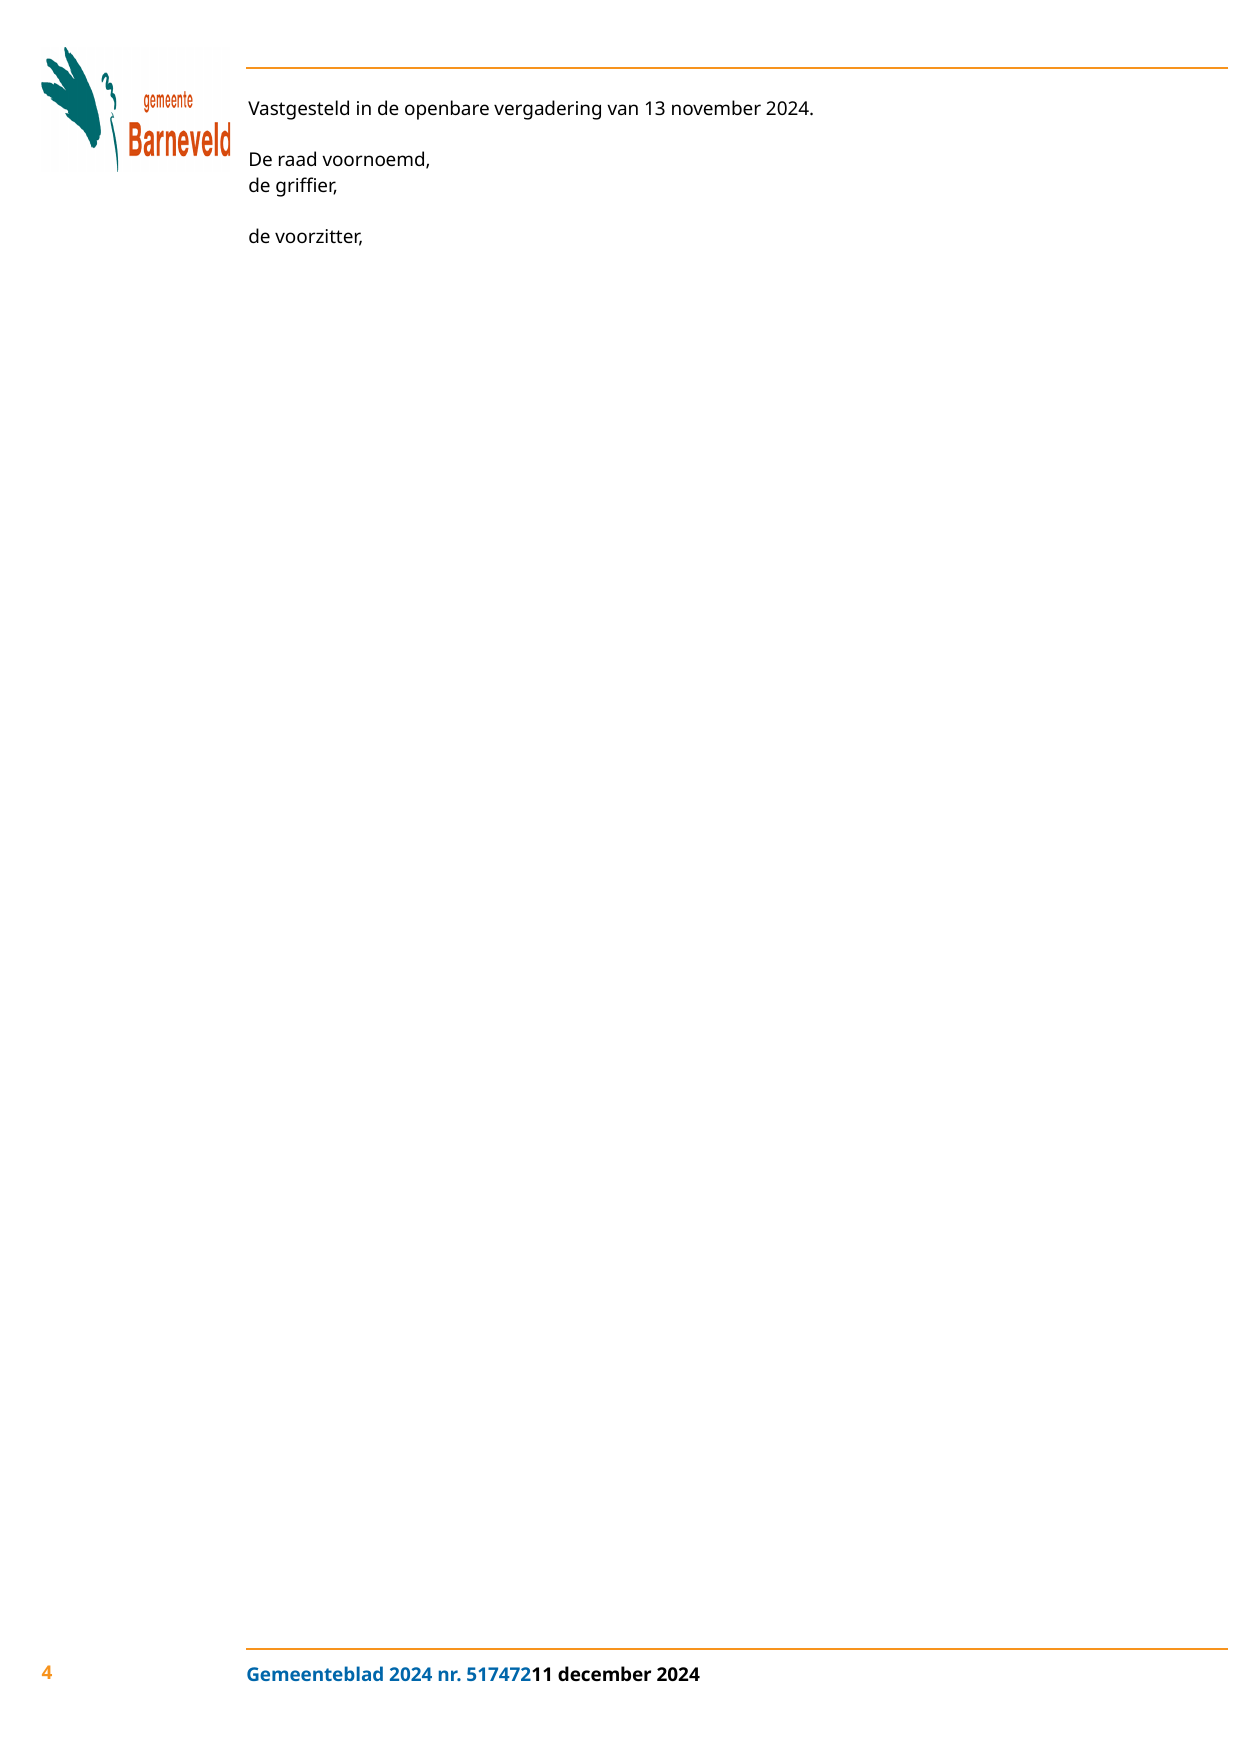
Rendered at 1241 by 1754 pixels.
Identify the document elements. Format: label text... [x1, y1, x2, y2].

picture [41, 47, 231, 172]
text de voorzitter, [248, 223, 1152, 249]
text de griffier, [248, 172, 1152, 198]
text Vastgesteld in de openbare vergadering van 13 november 2024. [248, 95, 1152, 121]
text De raad voornoemd, [248, 146, 1152, 172]
